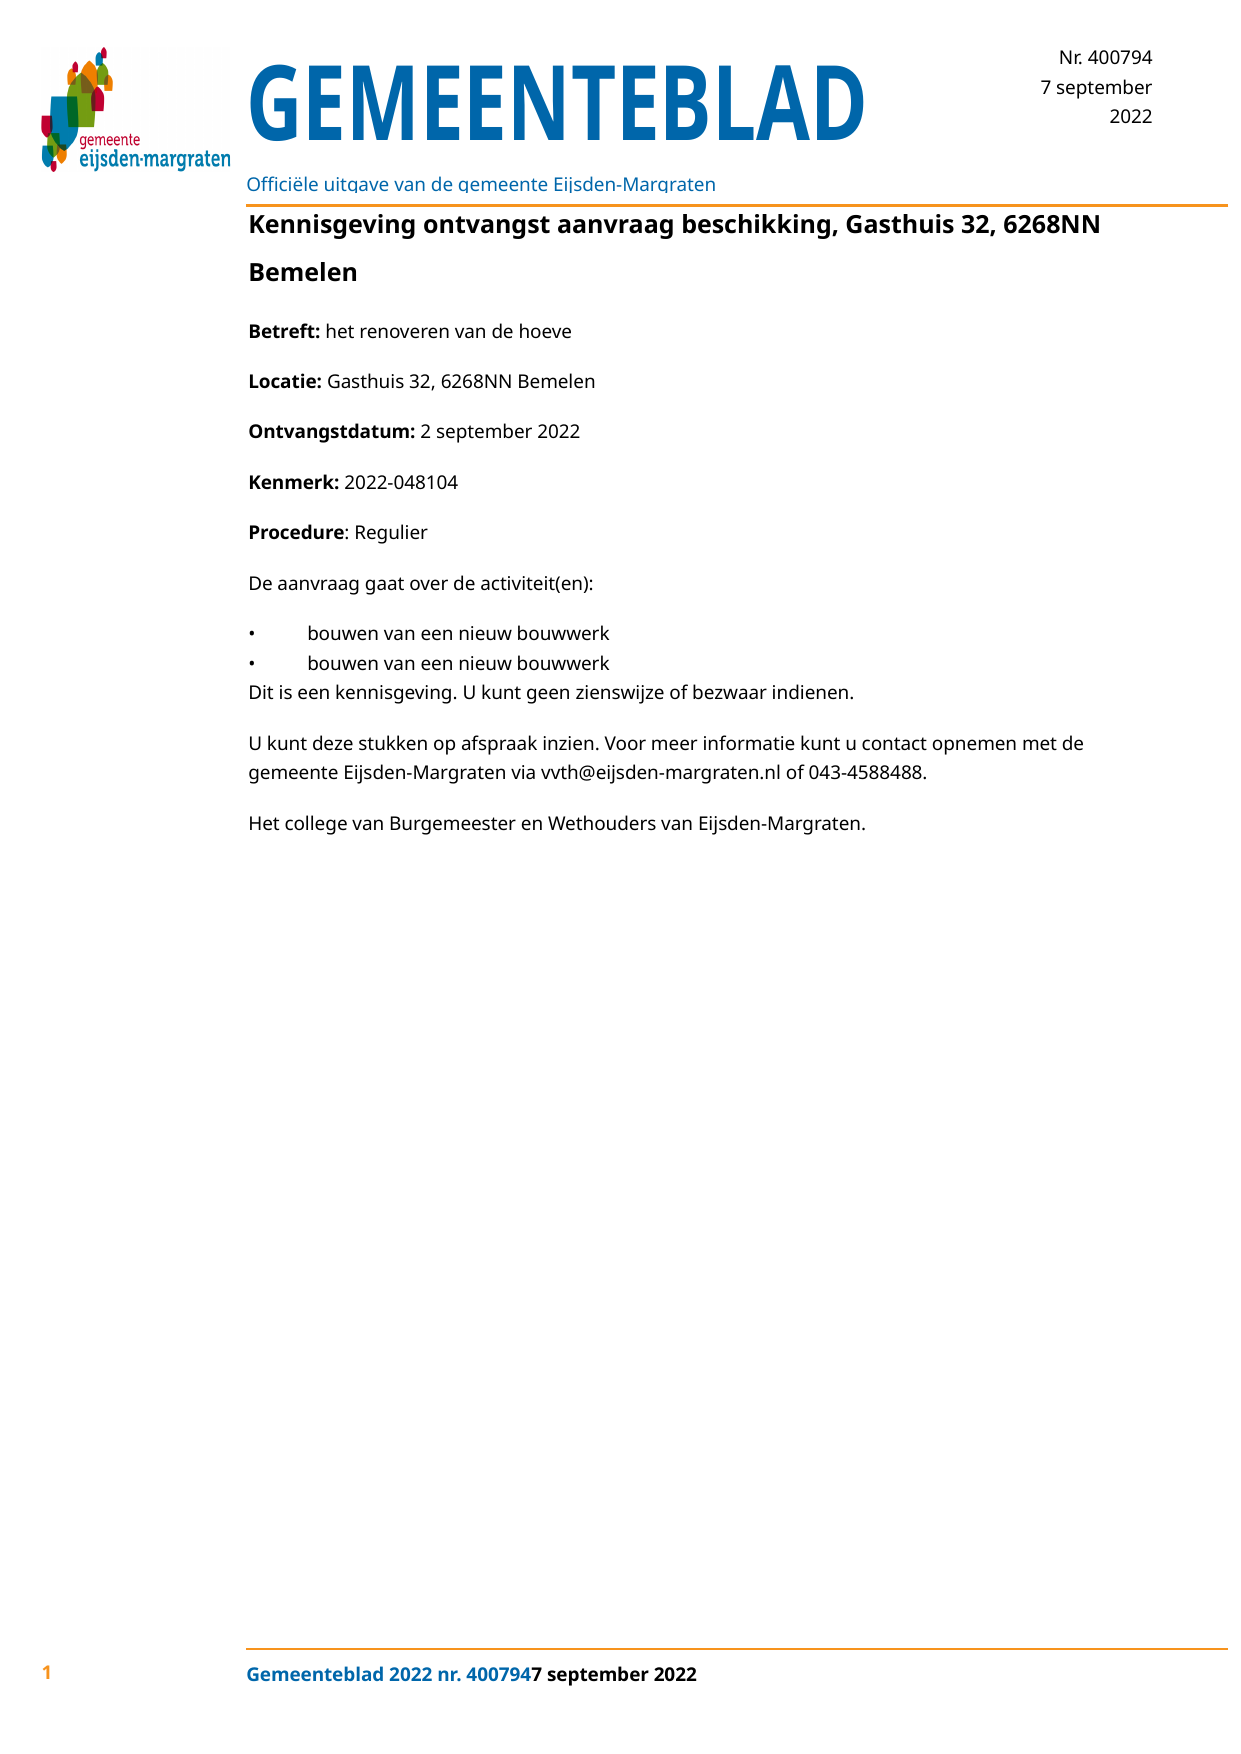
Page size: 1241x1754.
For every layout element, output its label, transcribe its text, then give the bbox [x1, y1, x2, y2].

text Betreft: het renoveren van de hoeve [248, 318, 1152, 344]
text U kunt deze stukken op afspraak inzien. Voor meer informatie kunt u contact opnemen met de gemeente Eijsden-Margraten via vvth@eijsden-margraten.nl of 043-4588488. [248, 730, 1152, 785]
text Locatie: Gasthuis 32, 6268NN Bemelen [248, 368, 1152, 394]
picture [41, 47, 231, 172]
text Kennisgeving ontvangst aanvraag beschikking, Gasthuis 32, 6268NN Bemelen [248, 207, 1152, 288]
text Dit is een kennisgeving. U kunt geen zienswijze of bezwaar indienen. [248, 679, 1152, 705]
text Het college van Burgemeester en Wethouders van Eijsden-Margraten. [248, 810, 1152, 836]
text Procedure: Regulier [248, 519, 1152, 545]
text Ontvangstdatum: 2 september 2022 [248, 419, 1152, 444]
list bouwen van een nieuw bouwwerk [248, 620, 1152, 646]
text Kenmerk: 2022-048104 [248, 469, 1152, 495]
text De aanvraag gaat over de activiteit(en): [248, 570, 1152, 596]
list bouwen van een nieuw bouwwerk [248, 650, 1152, 676]
